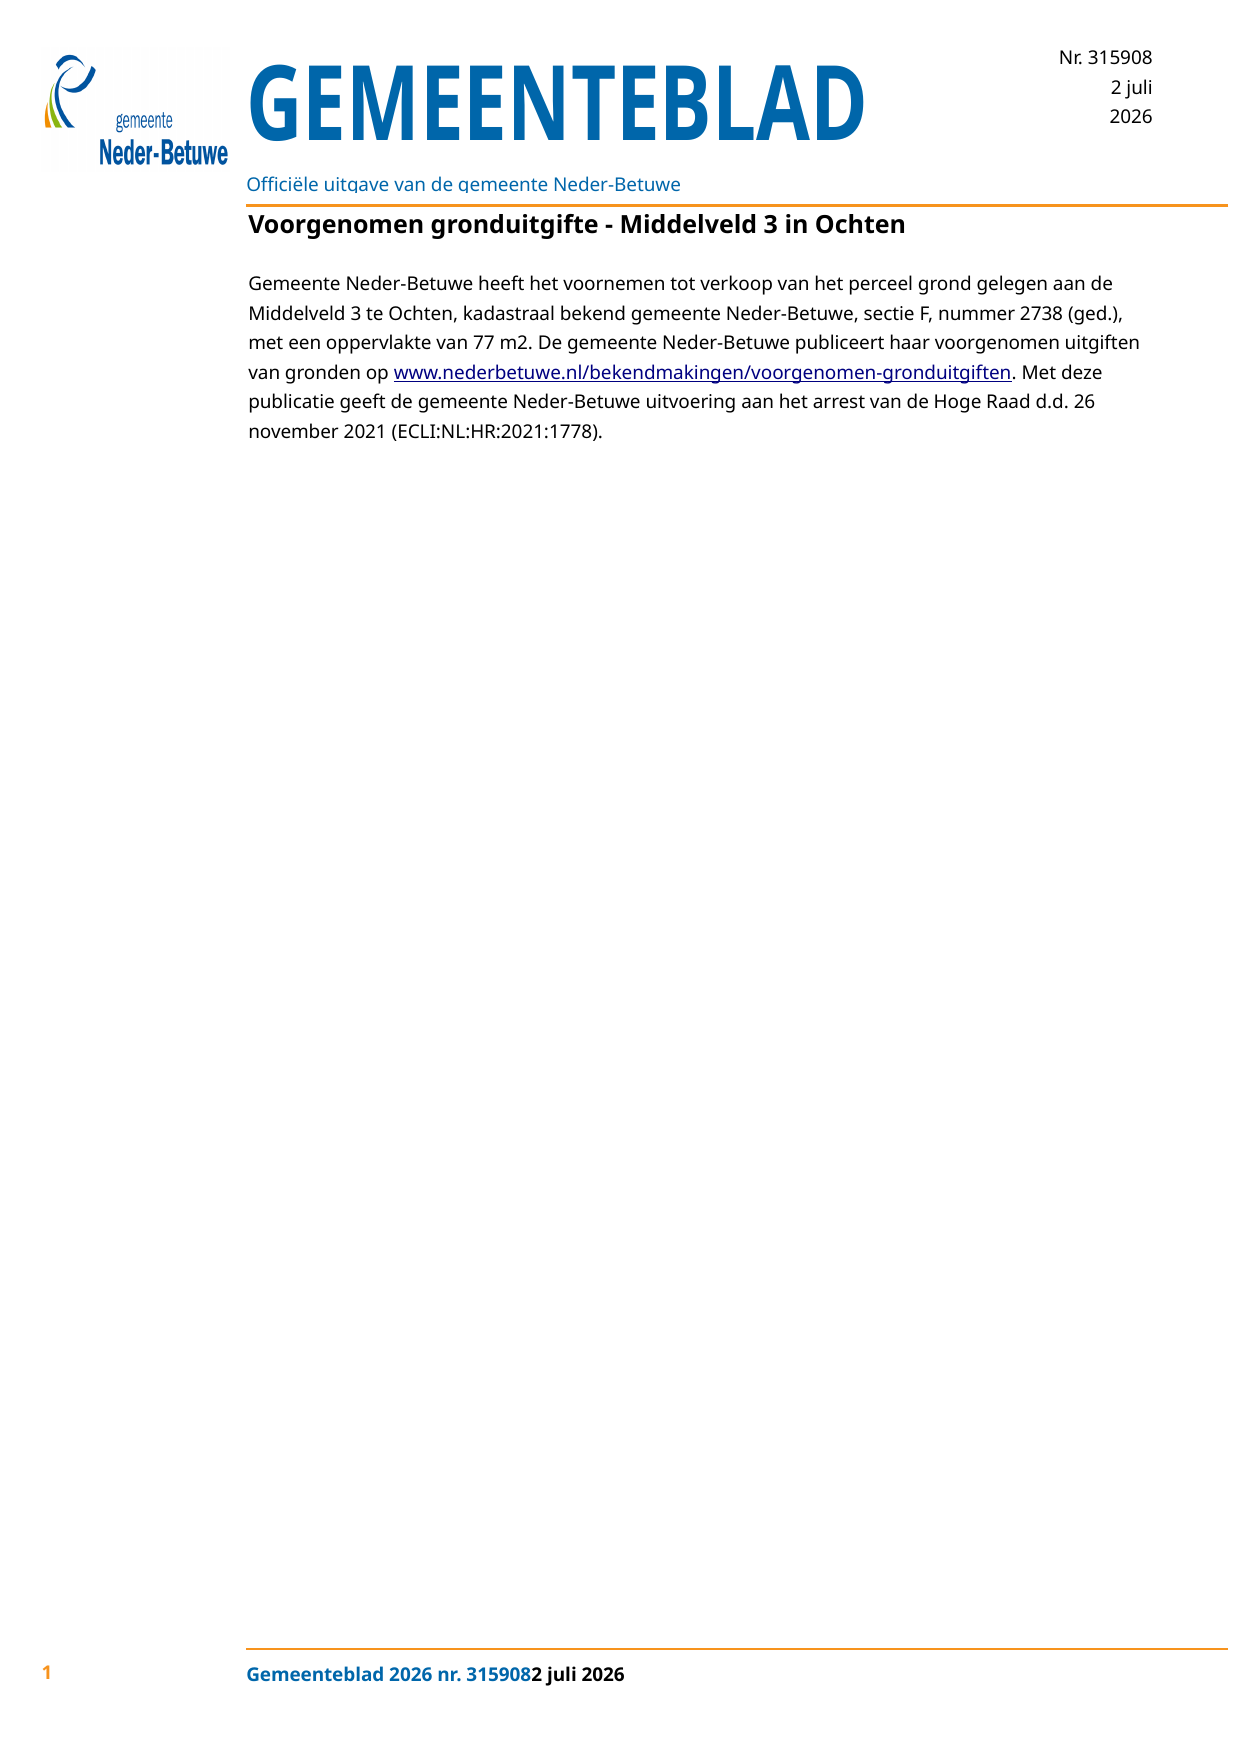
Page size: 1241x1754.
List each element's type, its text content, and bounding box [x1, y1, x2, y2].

picture [41, 47, 231, 172]
text Voorgenomen gronduitgifte - Middelveld 3 in Ochten [248, 207, 1152, 241]
text Gemeente Neder-Betuwe heeft het voornemen tot verkoop van het perceel grond gelegen aan de Middelveld 3 te Ochten, kadastraal bekend gemeente Neder-Betuwe, sectie F, nummer 2738 (ged.), met een oppervlakte van 77 m2. De gemeente Neder-Betuwe publiceert haar voorgenomen uitgiften van gronden op www.nederbetuwe.nl/bekendmakingen/voorgenomen-gronduitgiften. Met deze publicatie geeft de gemeente Neder-Betuwe uitvoering aan het arrest van de Hoge Raad d.d. 26 november 2021 (ECLI:NL:HR:2021:1778). [248, 270, 1152, 444]
